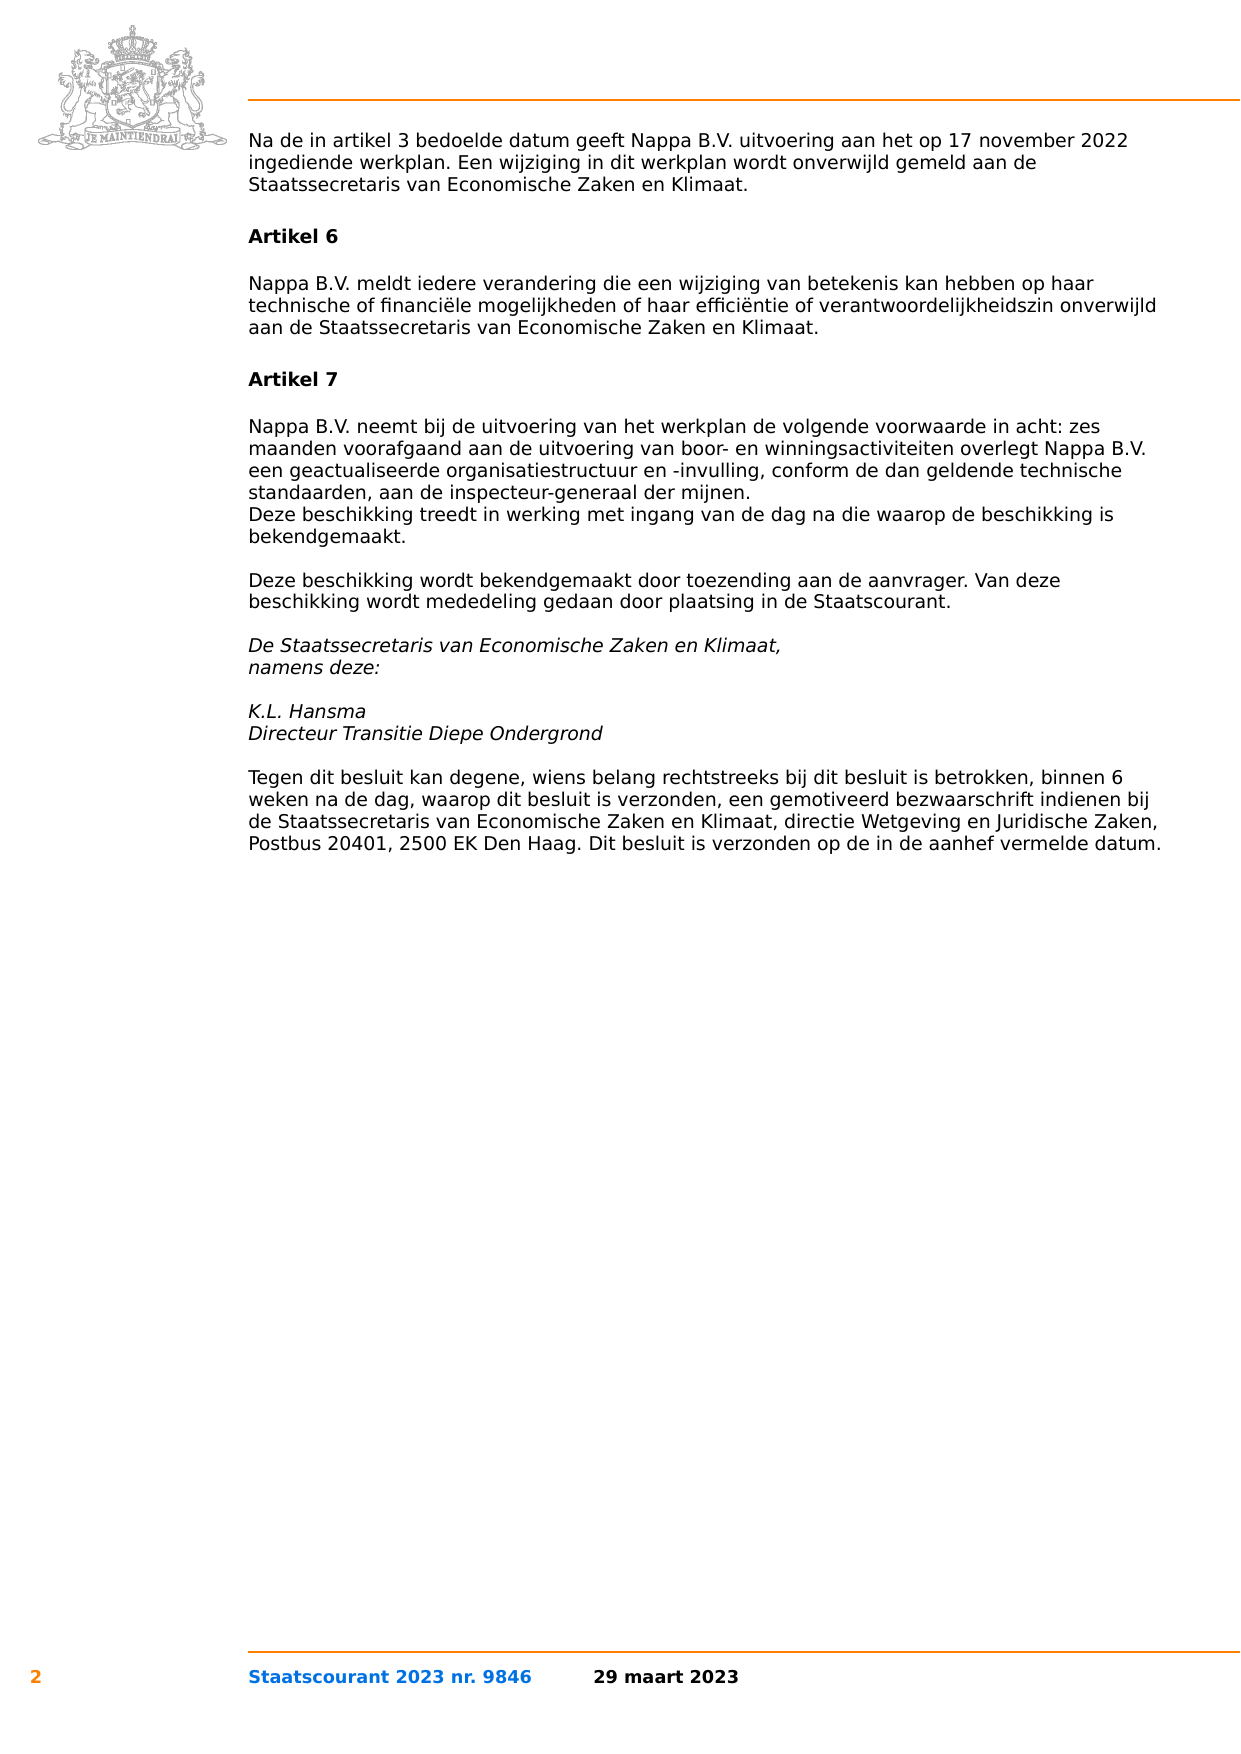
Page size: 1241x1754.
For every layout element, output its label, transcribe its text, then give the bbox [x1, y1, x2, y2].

text Na de in artikel 3 bedoelde datum geeft Nappa B.V. uitvoering aan het op 17 november 2022 ingediende werkplan. Een wijziging in dit werkplan wordt onverwijld gemeld aan de Staatssecretaris van Economische Zaken en Klimaat. [248, 130, 1163, 196]
text Nappa B.V. meldt iedere verandering die een wijziging van betekenis kan hebben op haar technische of financiële mogelijkheden of haar efficiëntie of verantwoordelijkheidszin onverwijld aan de Staatssecretaris van Economische Zaken en Klimaat. [248, 273, 1163, 339]
subtitle Artikel 7 [248, 369, 1163, 391]
text Nappa B.V. neemt bij de uitvoering van het werkplan de volgende voorwaarde in acht: zes maanden voorafgaand aan de uitvoering van boor- en winningsactiviteiten overlegt Nappa B.V. een geactualiseerde organisatiestructuur en -invulling, conform de dan geldende technische standaarden, aan de inspecteur-generaal der mijnen. [248, 416, 1163, 504]
picture [38, 25, 227, 150]
text Deze beschikking treedt in werking met ingang van de dag na die waarop de beschikking is bekendgemaakt. [248, 504, 1163, 548]
text De Staatssecretaris van Economische Zaken en Klimaat, namens deze: K.L. Hansma Directeur Transitie Diepe Ondergrond [248, 635, 1163, 745]
subtitle Artikel 6 [248, 226, 1163, 248]
text Deze beschikking wordt bekendgemaakt door toezending aan de aanvrager. Van deze beschikking wordt mededeling gedaan door plaatsing in de Staatscourant. [248, 569, 1163, 613]
text Tegen dit besluit kan degene, wiens belang rechtstreeks bij dit besluit is betrokken, binnen 6 weken na de dag, waarop dit besluit is verzonden, een gemotiveerd bezwaarschrift indienen bij de Staatssecretaris van Economische Zaken en Klimaat, directie Wetgeving en Juridische Zaken, Postbus 20401, 2500 EK Den Haag. Dit besluit is verzonden op de in de aanhef vermelde datum. [248, 767, 1163, 855]
